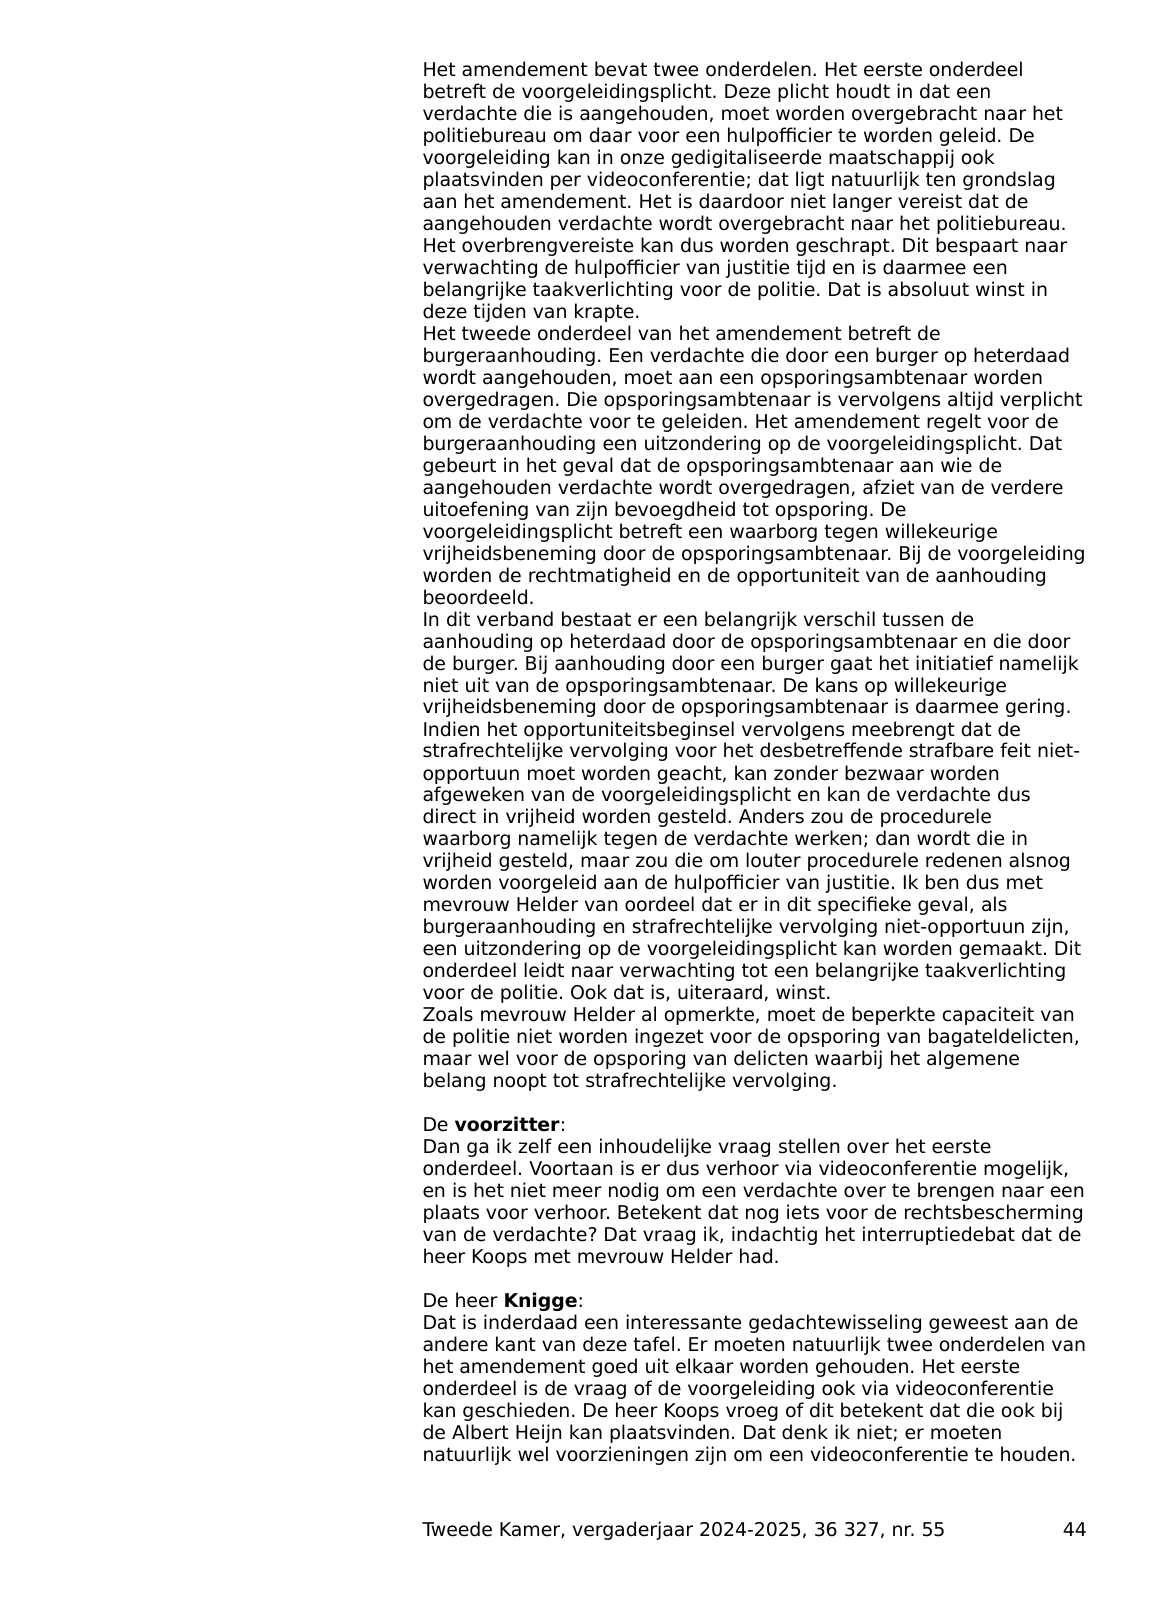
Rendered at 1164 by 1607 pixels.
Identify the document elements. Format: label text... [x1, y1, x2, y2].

text Het amendement bevat twee onderdelen. Het eerste onderdeel betreft de voorgeleidingsplicht. Deze plicht houdt in dat een verdachte die is aangehouden, moet worden overgebracht naar het politiebureau om daar voor een hulpofficier te worden geleid. De voorgeleiding kan in onze gedigitaliseerde maatschappij ook plaatsvinden per videoconferentie; dat ligt natuurlijk ten grondslag aan het amendement. Het is daardoor niet langer vereist dat de aangehouden verdachte wordt overgebracht naar het politiebureau. Het overbrengvereiste kan dus worden geschrapt. Dit bespaart naar verwachting de hulpofficier van justitie tijd en is daarmee een belangrijke taakverlichting voor de politie. Dat is absoluut winst in deze tijden van krapte. [422, 59, 1087, 323]
text De voorzitter: [422, 1114, 1087, 1136]
text Dat is inderdaad een interessante gedachtewisseling geweest aan de andere kant van deze tafel. Er moeten natuurlijk twee onderdelen van het amendement goed uit elkaar worden gehouden. Het eerste onderdeel is de vraag of de voorgeleiding ook via videoconferentie kan geschieden. De heer Koops vroeg of dit betekent dat die ook bij de Albert Heijn kan plaatsvinden. Dat denk ik niet; er moeten natuurlijk wel voorzieningen zijn om een videoconferentie te houden. [422, 1312, 1087, 1466]
text Dan ga ik zelf een inhoudelijke vraag stellen over het eerste onderdeel. Voortaan is er dus verhoor via videoconferentie mogelijk, en is het niet meer nodig om een verdachte over te brengen naar een plaats voor verhoor. Betekent dat nog iets voor de rechtsbescherming van de verdachte? Dat vraag ik, indachtig het interruptiedebat dat de heer Koops met mevrouw Helder had. [422, 1136, 1087, 1268]
text Het tweede onderdeel van het amendement betreft de burgeraanhouding. Een verdachte die door een burger op heterdaad wordt aangehouden, moet aan een opsporingsambtenaar worden overgedragen. Die opsporingsambtenaar is vervolgens altijd verplicht om de verdachte voor te geleiden. Het amendement regelt voor de burgeraanhouding een uitzondering op de voorgeleidingsplicht. Dat gebeurt in het geval dat de opsporingsambtenaar aan wie de aangehouden verdachte wordt overgedragen, afziet van de verdere uitoefening van zijn bevoegdheid tot opsporing. De voorgeleidingsplicht betreft een waarborg tegen willekeurige vrijheidsbeneming door de opsporingsambtenaar. Bij de voorgeleiding worden de rechtmatigheid en de opportuniteit van de aanhouding beoordeeld. [422, 323, 1087, 608]
text Zoals mevrouw Helder al opmerkte, moet de beperkte capaciteit van de politie niet worden ingezet voor de opsporing van bagateldelicten, maar wel voor de opsporing van delicten waarbij het algemene belang noopt tot strafrechtelijke vervolging. [422, 1004, 1087, 1092]
text De heer Knigge: [422, 1290, 1087, 1312]
text In dit verband bestaat er een belangrijk verschil tussen de aanhouding op heterdaad door de opsporingsambtenaar en die door de burger. Bij aanhouding door een burger gaat het initiatief namelijk niet uit van de opsporingsambtenaar. De kans op willekeurige vrijheidsbeneming door de opsporingsambtenaar is daarmee gering. Indien het opportuniteitsbeginsel vervolgens meebrengt dat de strafrechtelijke vervolging voor het desbetreffende strafbare feit niet-opportuun moet worden geacht, kan zonder bezwaar worden afgeweken van de voorgeleidingsplicht en kan de verdachte dus direct in vrijheid worden gesteld. Anders zou de procedurele waarborg namelijk tegen de verdachte werken; dan wordt die in vrijheid gesteld, maar zou die om louter procedurele redenen alsnog worden voorgeleid aan de hulpofficier van justitie. Ik ben dus met mevrouw Helder van oordeel dat er in dit specifieke geval, als burgeraanhouding en strafrechtelijke vervolging niet-opportuun zijn, een uitzondering op de voorgeleidingsplicht kan worden gemaakt. Dit onderdeel leidt naar verwachting tot een belangrijke taakverlichting voor de politie. Ook dat is, uiteraard, winst. [422, 608, 1087, 1004]
